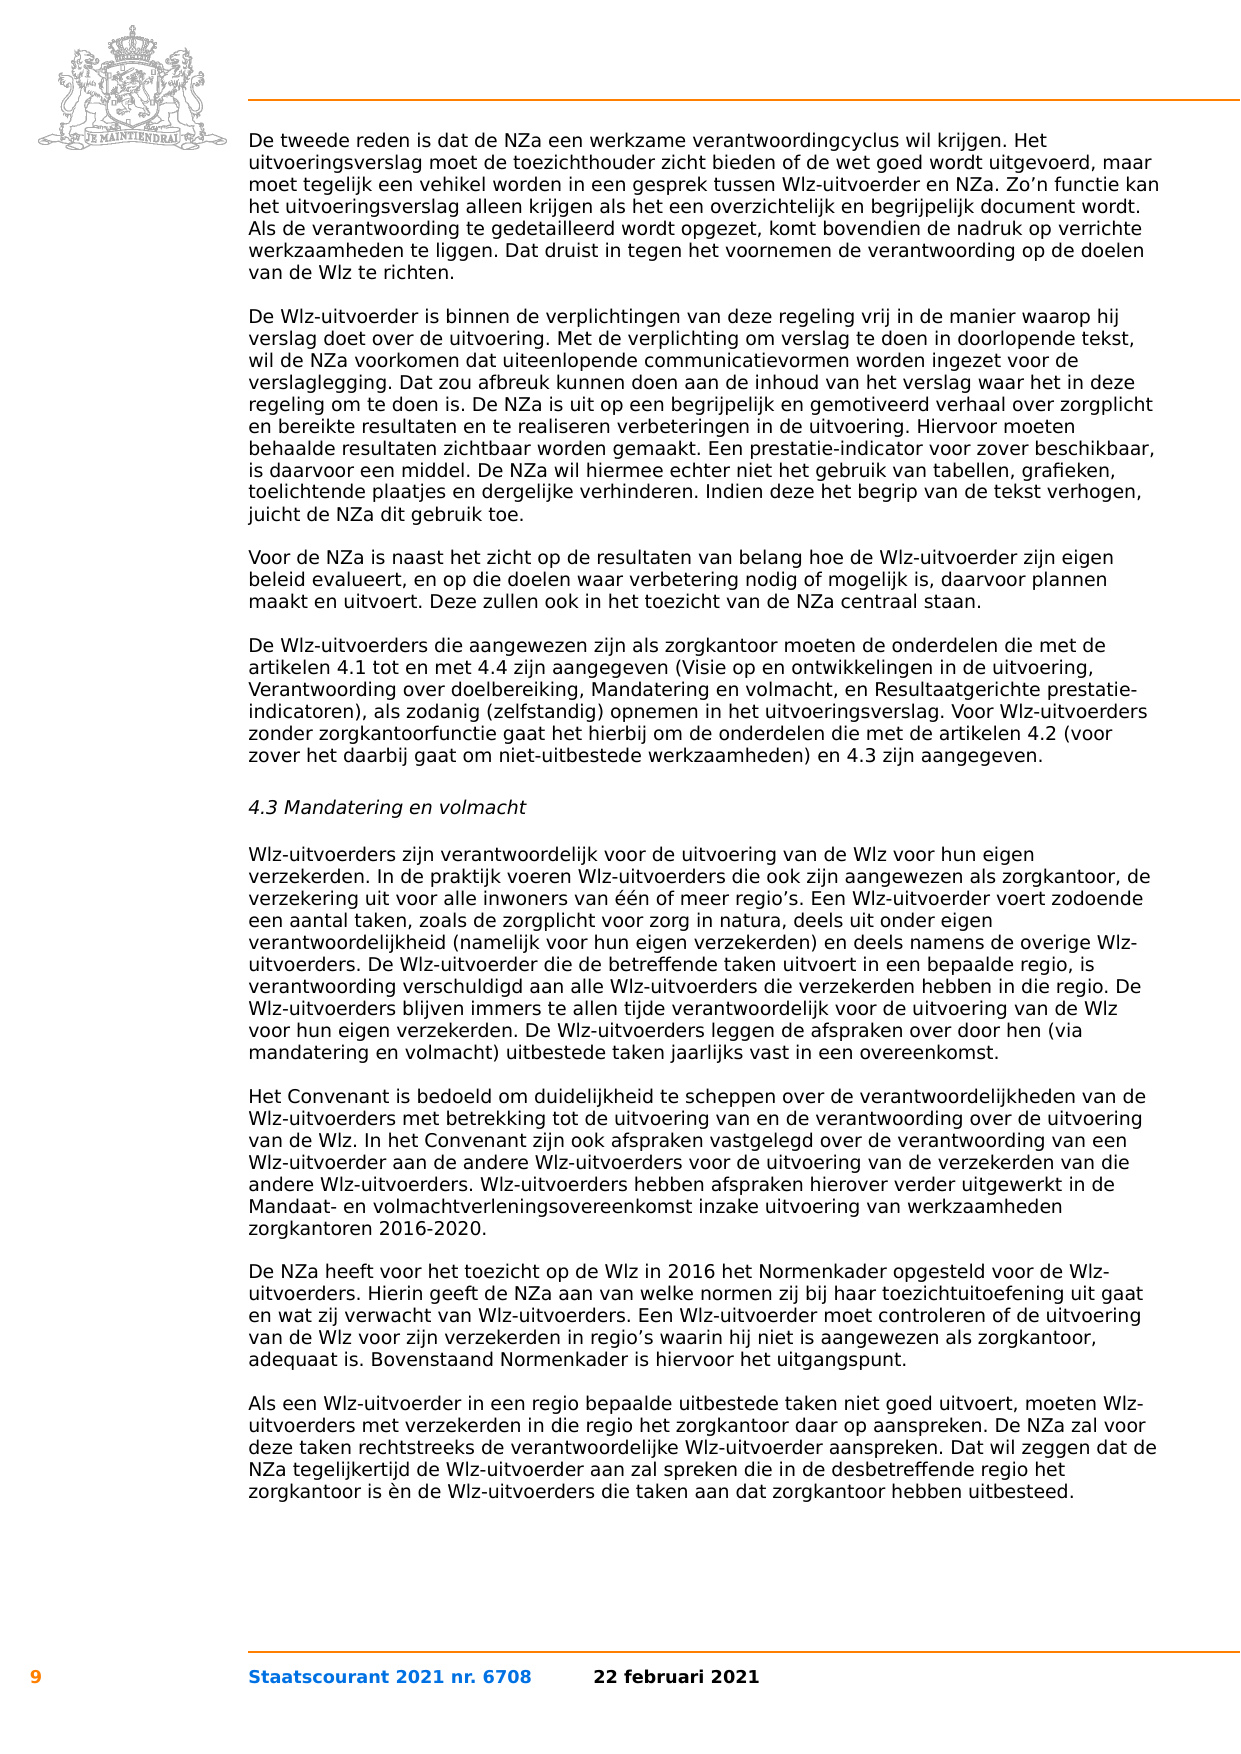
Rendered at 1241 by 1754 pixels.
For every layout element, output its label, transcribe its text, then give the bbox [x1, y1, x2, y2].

text Het Convenant is bedoeld om duidelijkheid te scheppen over de verantwoordelijkheden van de Wlz-uitvoerders met betrekking tot de uitvoering van en de verantwoording over de uitvoering van de Wlz. In het Convenant zijn ook afspraken vastgelegd over de verantwoording van een Wlz-uitvoerder aan de andere Wlz-uitvoerders voor de uitvoering van de verzekerden van die andere Wlz-uitvoerders. Wlz-uitvoerders hebben afspraken hierover verder uitgewerkt in de Mandaat- en volmachtverleningsovereenkomst inzake uitvoering van werkzaamheden zorgkantoren 2016-2020. [248, 1086, 1163, 1239]
text De tweede reden is dat de NZa een werkzame verantwoordingcyclus wil krijgen. Het uitvoeringsverslag moet de toezichthouder zicht bieden of de wet goed wordt uitgevoerd, maar moet tegelijk een vehikel worden in een gesprek tussen Wlz-uitvoerder en NZa. Zo’n functie kan het uitvoeringsverslag alleen krijgen als het een overzichtelijk en begrijpelijk document wordt. Als de verantwoording te gedetailleerd wordt opgezet, komt bovendien de nadruk op verrichte werkzaamheden te liggen. Dat druist in tegen het voornemen de verantwoording op de doelen van de Wlz te richten. [248, 130, 1163, 284]
text Voor de NZa is naast het zicht op de resultaten van belang hoe de Wlz-uitvoerder zijn eigen beleid evalueert, en op die doelen waar verbetering nodig of mogelijk is, daarvoor plannen maakt en uitvoert. Deze zullen ook in het toezicht van de NZa centraal staan. [248, 547, 1163, 613]
picture [38, 25, 227, 150]
text De Wlz-uitvoerders die aangewezen zijn als zorgkantoor moeten de onderdelen die met de artikelen 4.1 tot en met 4.4 zijn aangegeven (Visie op en ontwikkelingen in de uitvoering, Verantwoording over doelbereiking, Mandatering en volmacht, en Resultaatgerichte prestatie-indicatoren), als zodanig (zelfstandig) opnemen in het uitvoeringsverslag. Voor Wlz-uitvoerders zonder zorgkantoorfunctie gaat het hierbij om de onderdelen die met de artikelen 4.2 (voor zover het daarbij gaat om niet-uitbestede werkzaamheden) en 4.3 zijn aangegeven. [248, 635, 1163, 767]
subtitle 4.3 Mandatering en volmacht [248, 797, 1163, 819]
text De Wlz-uitvoerder is binnen de verplichtingen van deze regeling vrij in de manier waarop hij verslag doet over de uitvoering. Met de verplichting om verslag te doen in doorlopende tekst, wil de NZa voorkomen dat uiteenlopende communicatievormen worden ingezet voor de verslaglegging. Dat zou afbreuk kunnen doen aan de inhoud van het verslag waar het in deze regeling om te doen is. De NZa is uit op een begrijpelijk en gemotiveerd verhaal over zorgplicht en bereikte resultaten en te realiseren verbeteringen in de uitvoering. Hiervoor moeten behaalde resultaten zichtbaar worden gemaakt. Een prestatie-indicator voor zover beschikbaar, is daarvoor een middel. De NZa wil hiermee echter niet het gebruik van tabellen, grafieken, toelichtende plaatjes en dergelijke verhinderen. Indien deze het begrip van de tekst verhogen, juicht de NZa dit gebruik toe. [248, 306, 1163, 525]
text Als een Wlz-uitvoerder in een regio bepaalde uitbestede taken niet goed uitvoert, moeten Wlz-uitvoerders met verzekerden in die regio het zorgkantoor daar op aanspreken. De NZa zal voor deze taken rechtstreeks de verantwoordelijke Wlz-uitvoerder aanspreken. Dat wil zeggen dat de NZa tegelijkertijd de Wlz-uitvoerder aan zal spreken die in de desbetreffende regio het zorgkantoor is èn de Wlz-uitvoerders die taken aan dat zorgkantoor hebben uitbesteed. [248, 1393, 1163, 1503]
text De NZa heeft voor het toezicht op de Wlz in 2016 het Normenkader opgesteld voor de Wlz-uitvoerders. Hierin geeft de NZa aan van welke normen zij bij haar toezichtuitoefening uit gaat en wat zij verwacht van Wlz-uitvoerders. Een Wlz-uitvoerder moet controleren of de uitvoering van de Wlz voor zijn verzekerden in regio’s waarin hij niet is aangewezen als zorgkantoor, adequaat is. Bovenstaand Normenkader is hiervoor het uitgangspunt. [248, 1261, 1163, 1371]
text Wlz-uitvoerders zijn verantwoordelijk voor de uitvoering van de Wlz voor hun eigen verzekerden. In de praktijk voeren Wlz-uitvoerders die ook zijn aangewezen als zorgkantoor, de verzekering uit voor alle inwoners van één of meer regio’s. Een Wlz-uitvoerder voert zodoende een aantal taken, zoals de zorgplicht voor zorg in natura, deels uit onder eigen verantwoordelijkheid (namelijk voor hun eigen verzekerden) en deels namens de overige Wlz-uitvoerders. De Wlz-uitvoerder die de betreffende taken uitvoert in een bepaalde regio, is verantwoording verschuldigd aan alle Wlz-uitvoerders die verzekerden hebben in die regio. De Wlz-uitvoerders blijven immers te allen tijde verantwoordelijk voor de uitvoering van de Wlz voor hun eigen verzekerden. De Wlz-uitvoerders leggen de afspraken over door hen (via mandatering en volmacht) uitbestede taken jaarlijks vast in een overeenkomst. [248, 844, 1163, 1064]
